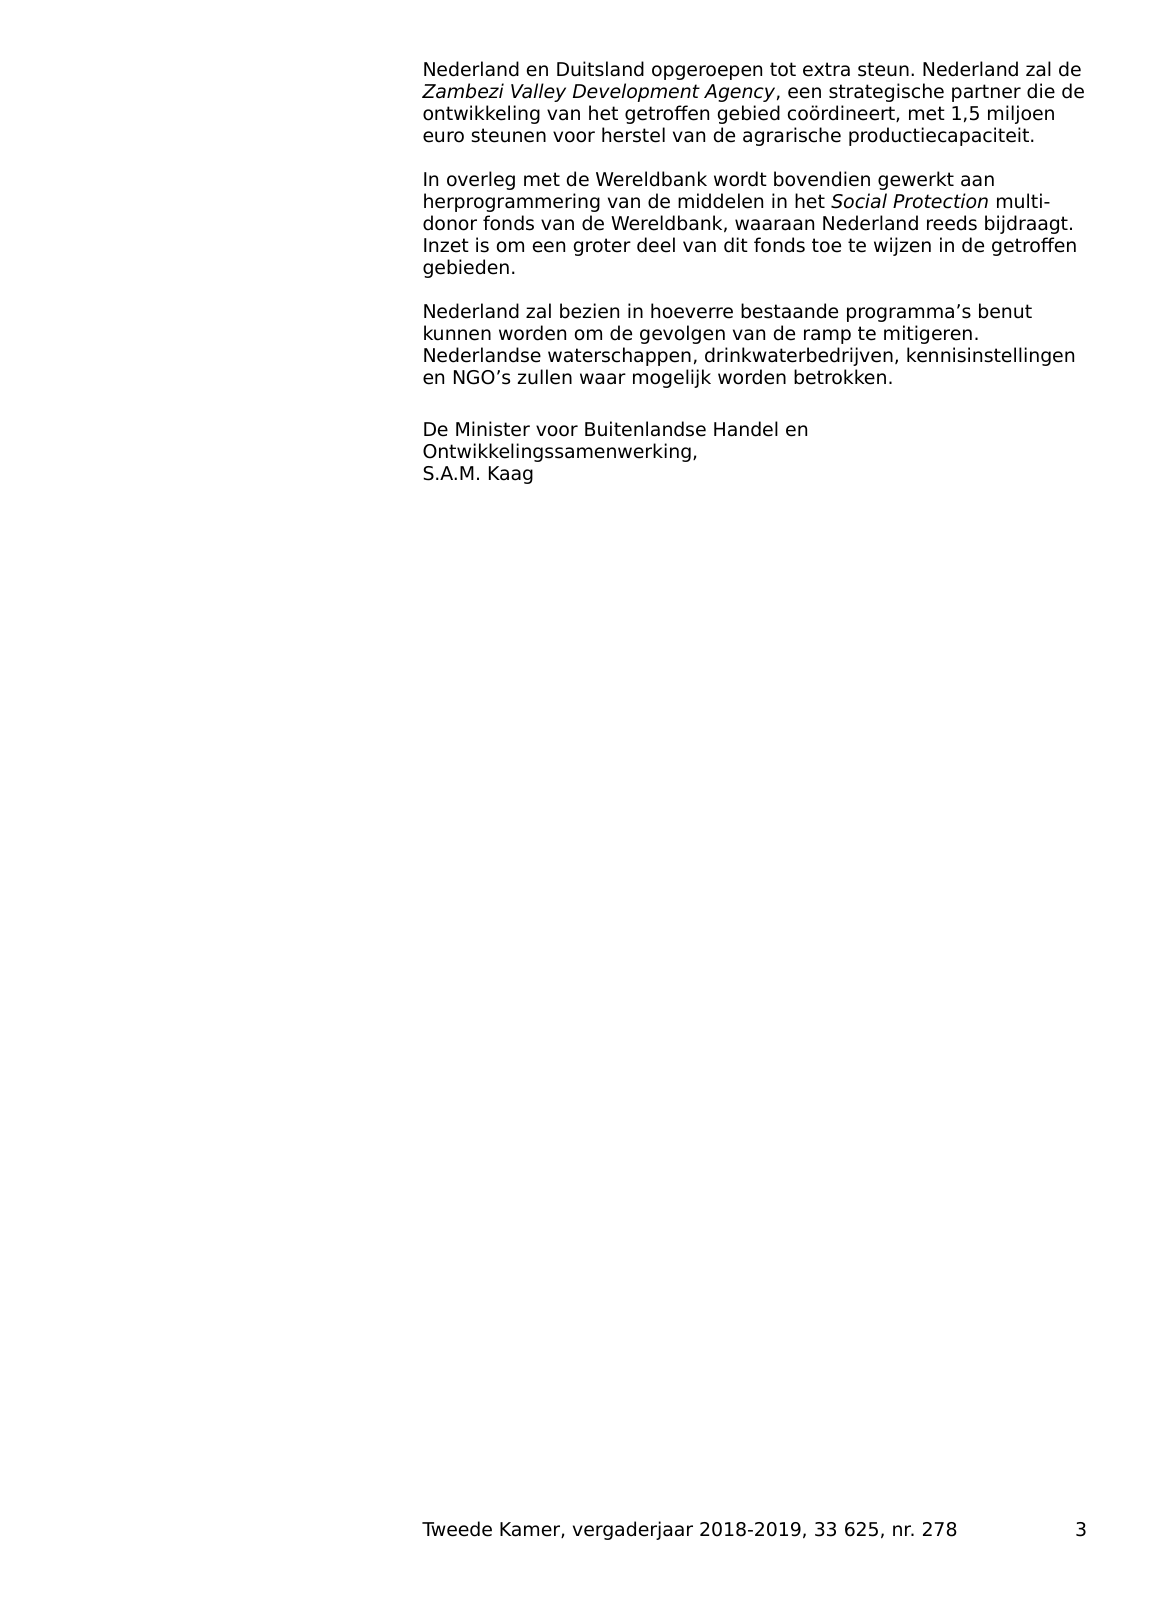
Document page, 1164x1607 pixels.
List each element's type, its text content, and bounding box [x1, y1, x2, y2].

text Nederland zal bezien in hoeverre bestaande programma’s benut kunnen worden om de gevolgen van de ramp te mitigeren. Nederlandse waterschappen, drinkwaterbedrijven, kennisinstellingen en NGO’s zullen waar mogelijk worden betrokken. [422, 301, 1087, 389]
text In overleg met de Wereldbank wordt bovendien gewerkt aan herprogrammering van de middelen in het Social Protection multi-donor fonds van de Wereldbank, waaraan Nederland reeds bijdraagt. Inzet is om een groter deel van dit fonds toe te wijzen in de getroffen gebieden. [422, 169, 1087, 279]
text De Minister voor Buitenlandse Handel en Ontwikkelingssamenwerking, S.A.M. Kaag [422, 419, 1087, 485]
text Nederland en Duitsland opgeroepen tot extra steun. Nederland zal de Zambezi Valley Development Agency, een strategische partner die de ontwikkeling van het getroffen gebied coördineert, met 1,5 miljoen euro steunen voor herstel van de agrarische productiecapaciteit. [422, 59, 1087, 147]
